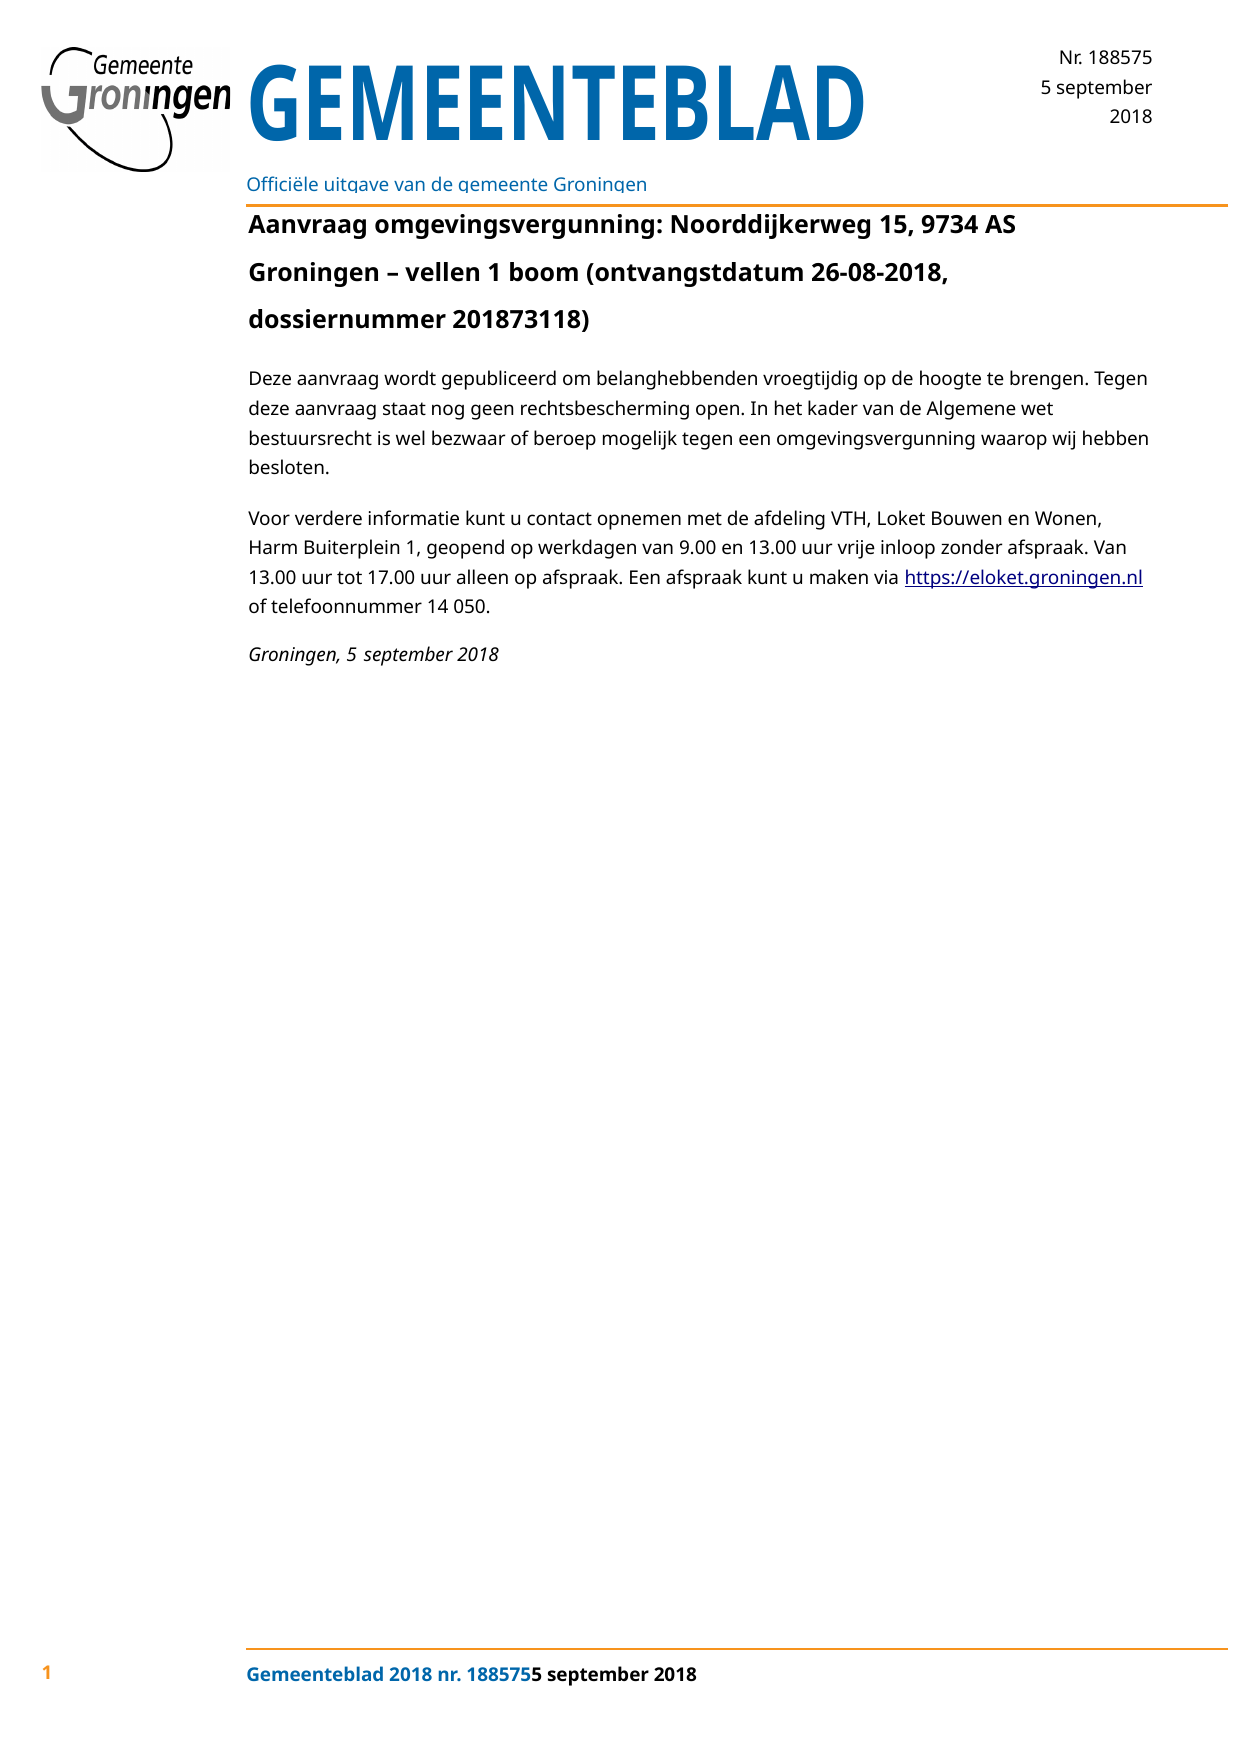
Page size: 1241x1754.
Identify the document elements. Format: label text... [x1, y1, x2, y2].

picture [41, 47, 231, 172]
text Aanvraag omgevingsvergunning: Noorddijkerweg 15, 9734 AS Groningen – vellen 1 boom (ontvangstdatum 26-08-2018, dossiernummer 201873118) [248, 207, 1152, 336]
text Deze aanvraag wordt gepubliceerd om belanghebbenden vroegtijdig op de hoogte te brengen. Tegen deze aanvraag staat nog geen rechtsbescherming open. In het kader van de Algemene wet bestuursrecht is wel bezwaar of beroep mogelijk tegen een omgevingsvergunning waarop wij hebben besloten. [248, 366, 1152, 480]
text Voor verdere informatie kunt u contact opnemen met de afdeling VTH, Loket Bouwen en Wonen, Harm Buiterplein 1, geopend op werkdagen van 9.00 en 13.00 uur vrije inloop zonder afspraak. Van 13.00 uur tot 17.00 uur alleen op afspraak. Een afspraak kunt u maken via https://eloket.groningen.nl of telefoonnummer 14 050. [248, 505, 1152, 619]
text Groningen, 5 september 2018 [248, 641, 1152, 667]
